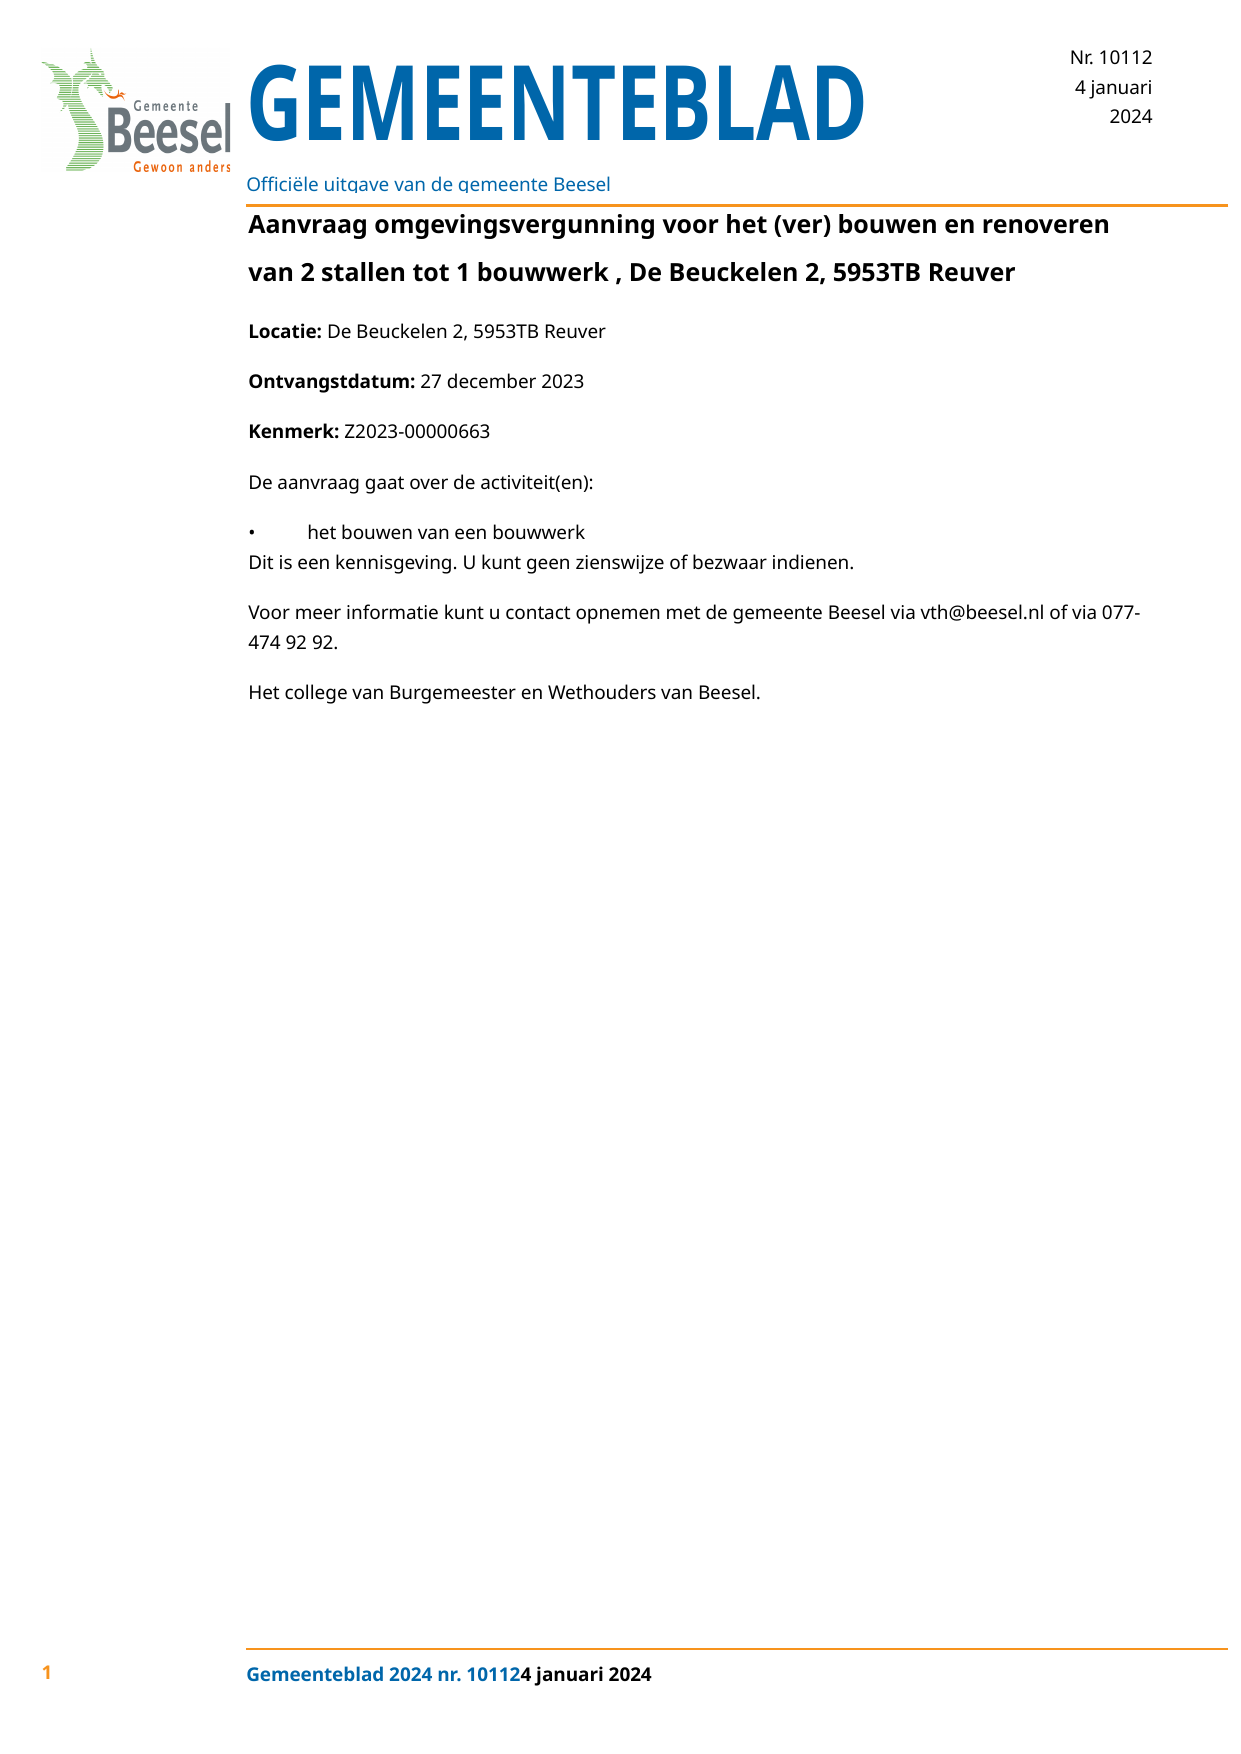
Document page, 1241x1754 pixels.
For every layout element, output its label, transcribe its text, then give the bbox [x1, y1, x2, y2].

text Locatie: De Beuckelen 2, 5953TB Reuver [248, 318, 1152, 344]
text De aanvraag gaat over de activiteit(en): [248, 469, 1152, 495]
text Dit is een kennisgeving. U kunt geen zienswijze of bezwaar indienen. [248, 549, 1152, 575]
picture [41, 47, 231, 172]
text Aanvraag omgevingsvergunning voor het (ver) bouwen en renoveren van 2 stallen tot 1 bouwwerk , De Beuckelen 2, 5953TB Reuver [248, 207, 1152, 288]
text Het college van Burgemeester en Wethouders van Beesel. [248, 679, 1152, 705]
text Ontvangstdatum: 27 december 2023 [248, 368, 1152, 394]
list het bouwen van een bouwwerk [248, 519, 1152, 545]
text Voor meer informatie kunt u contact opnemen met de gemeente Beesel via vth@beesel.nl of via 077-474 92 92. [248, 599, 1152, 655]
text Kenmerk: Z2023-00000663 [248, 419, 1152, 444]
